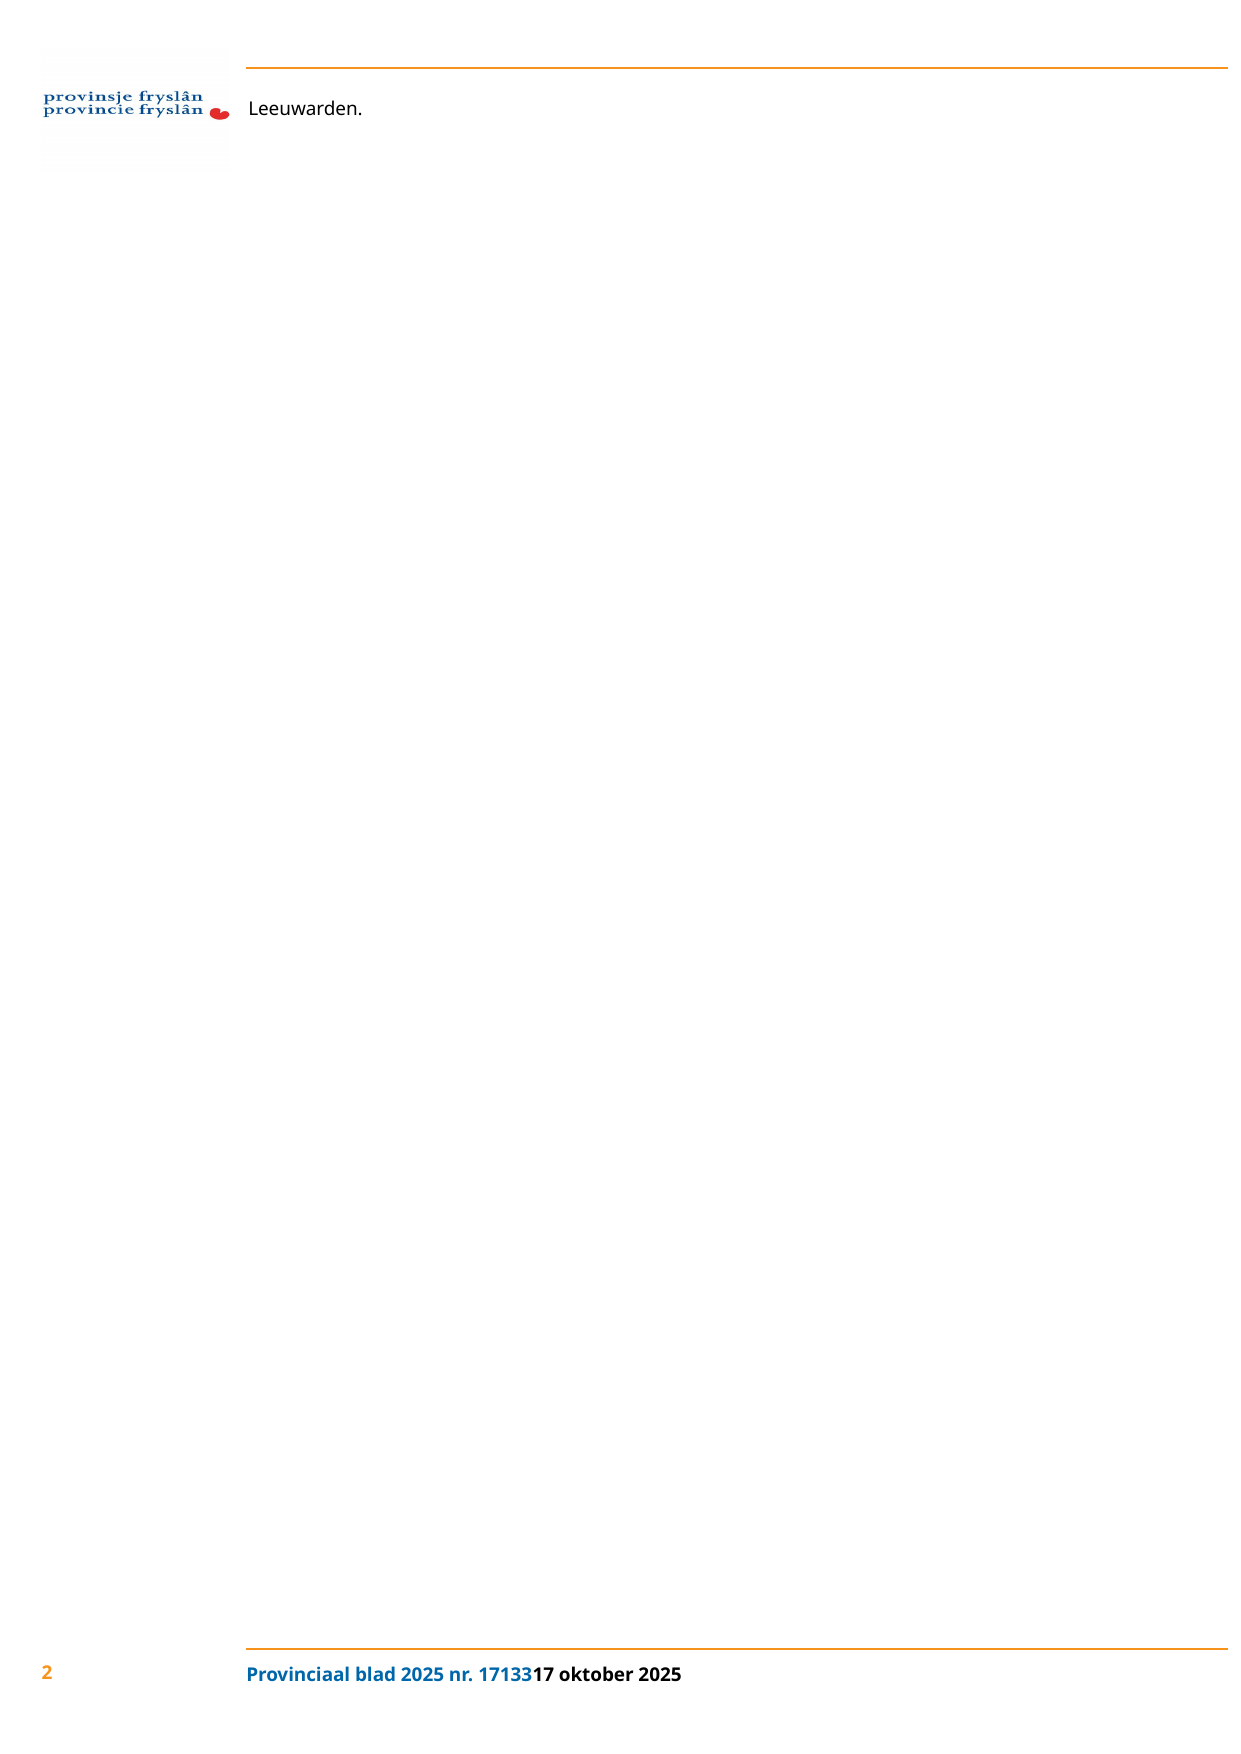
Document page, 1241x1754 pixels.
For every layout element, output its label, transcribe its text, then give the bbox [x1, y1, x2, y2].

picture [41, 47, 231, 172]
text Leeuwarden. [248, 95, 1152, 121]
